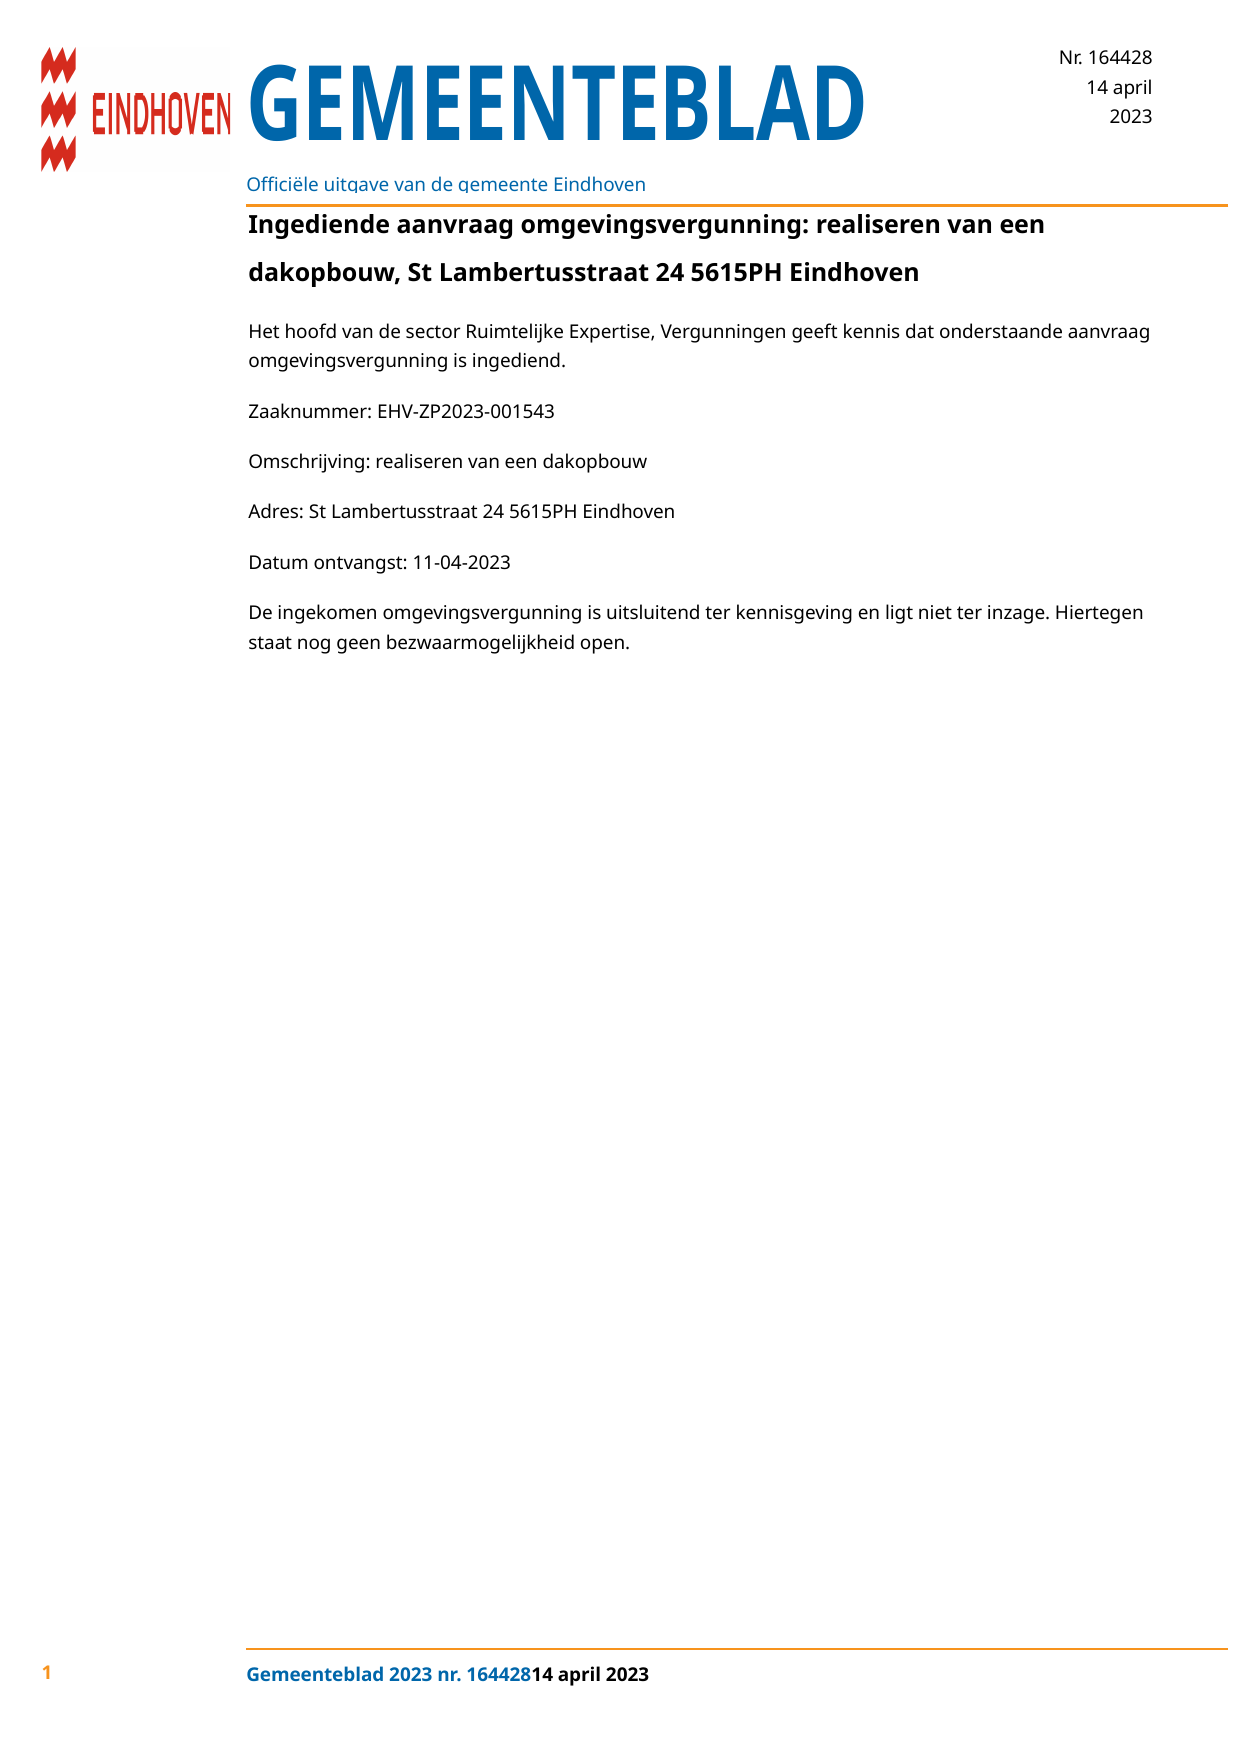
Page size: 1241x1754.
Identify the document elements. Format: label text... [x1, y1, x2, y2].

text Ingediende aanvraag omgevingsvergunning: realiseren van een dakopbouw, St Lambertusstraat 24 5615PH Eindhoven [248, 207, 1152, 288]
picture [41, 47, 231, 172]
text De ingekomen omgevingsvergunning is uitsluitend ter kennisgeving en ligt niet ter inzage. Hiertegen staat nog geen bezwaarmogelijkheid open. [248, 599, 1152, 655]
text Het hoofd van de sector Ruimtelijke Expertise, Vergunningen geeft kennis dat onderstaande aanvraag omgevingsvergunning is ingediend. [248, 318, 1152, 373]
text Datum ontvangst: 11-04-2023 [248, 549, 1152, 575]
text Omschrijving: realiseren van een dakopbouw [248, 448, 1152, 474]
text Zaaknummer: EHV-ZP2023-001543 [248, 398, 1152, 424]
text Adres: St Lambertusstraat 24 5615PH Eindhoven [248, 499, 1152, 524]
